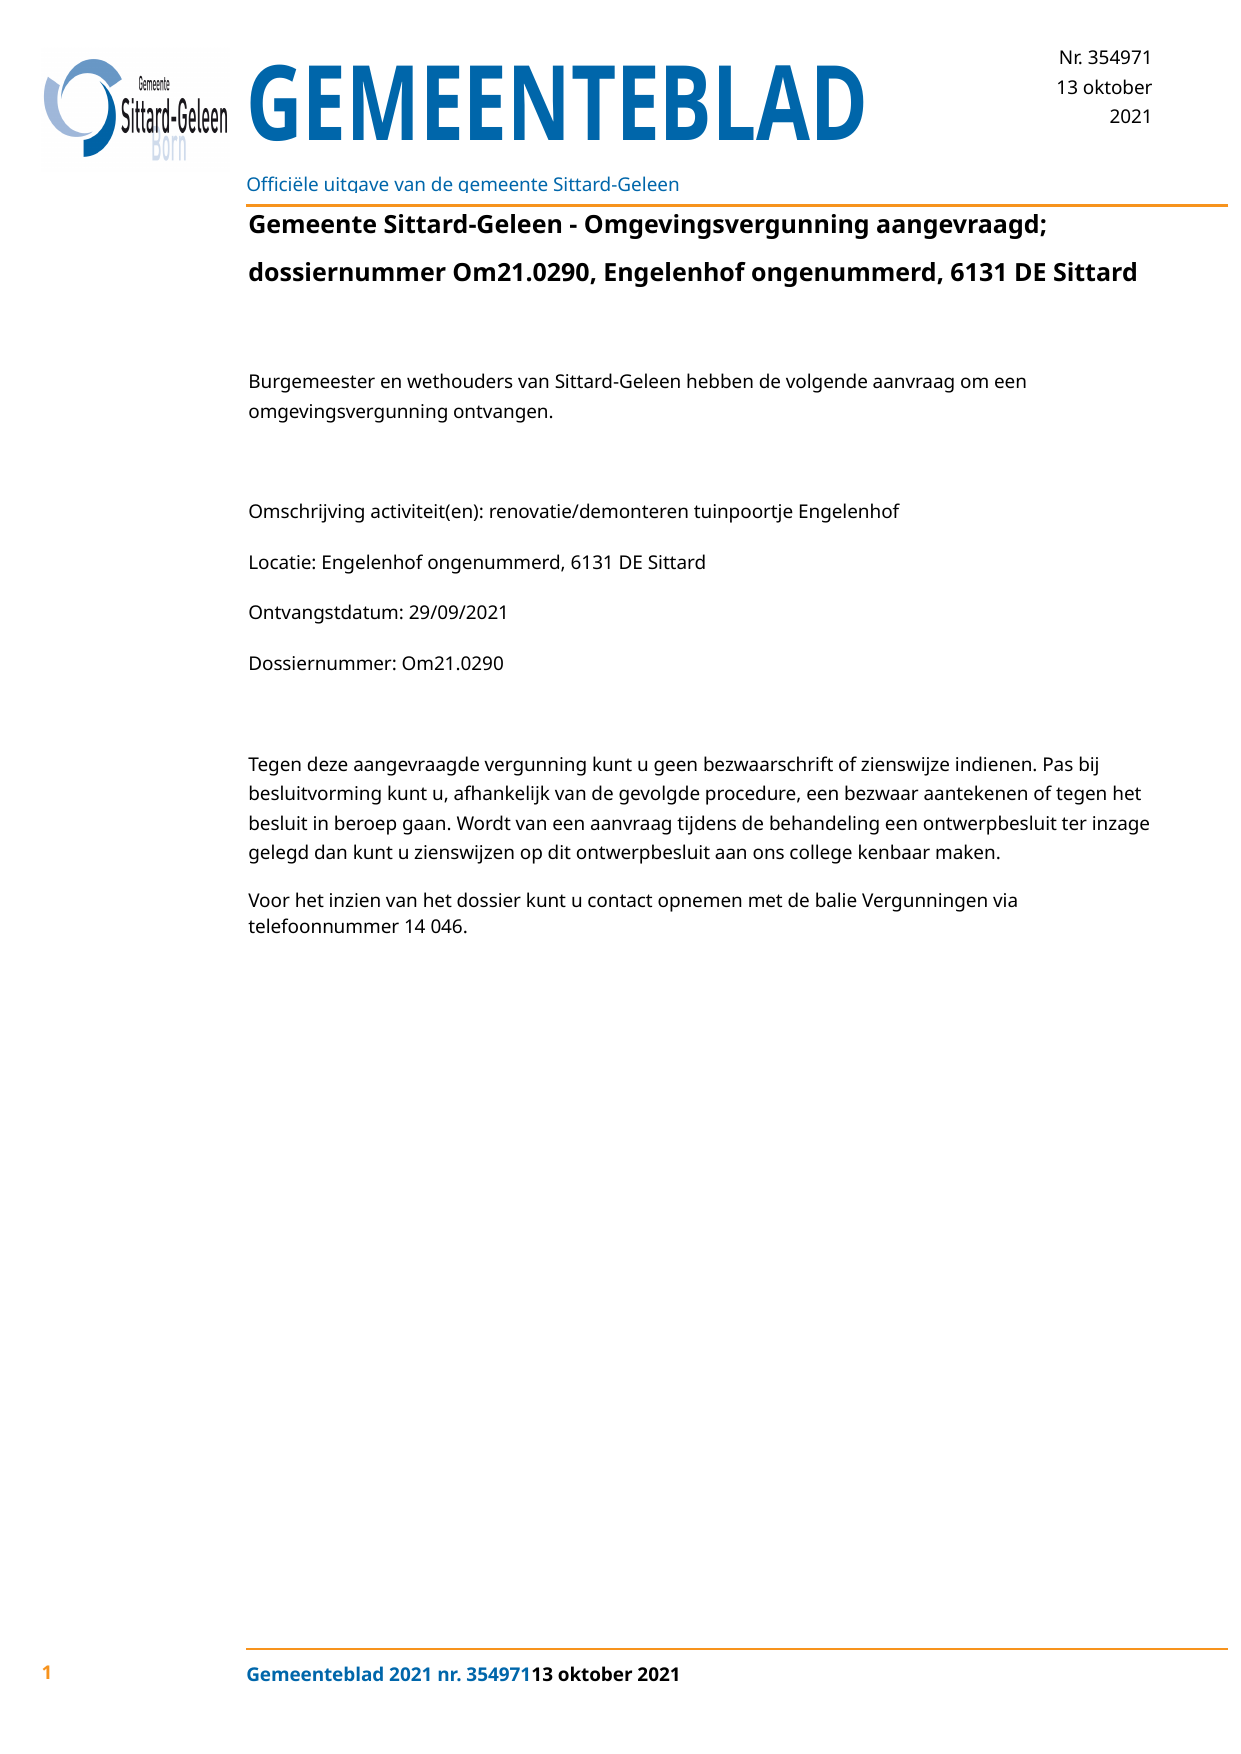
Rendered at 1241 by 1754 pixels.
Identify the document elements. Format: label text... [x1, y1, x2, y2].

text Locatie: Engelenhof ongenummerd, 6131 DE Sittard [248, 549, 1152, 575]
text Omschrijving activiteit(en): renovatie/demonteren tuinpoortje Engelenhof [248, 499, 1152, 524]
text Voor het inzien van het dossier kunt u contact opnemen met de balie Vergunningen via telefoonnummer 14 046. [248, 887, 1152, 939]
text Tegen deze aangevraagde vergunning kunt u geen bezwaarschrift of zienswijze indienen. Pas bij besluitvorming kunt u, afhankelijk van de gevolgde procedure, een bezwaar aantekenen of tegen het besluit in beroep gaan. Wordt van een aanvraag tijdens de behandeling een ontwerpbesluit ter inzage gelegd dan kunt u zienswijzen op dit ontwerpbesluit aan ons college kenbaar maken. [248, 751, 1152, 865]
picture [41, 47, 231, 172]
text Ontvangstdatum: 29/09/2021 [248, 599, 1152, 625]
text Dossiernummer: Om21.0290 [248, 650, 1152, 676]
text Burgemeester en wethouders van Sittard-Geleen hebben de volgende aanvraag om een omgevingsvergunning ontvangen. [248, 368, 1152, 424]
text Gemeente Sittard-Geleen - Omgevingsvergunning aangevraagd; dossiernummer Om21.0290, Engelenhof ongenummerd, 6131 DE Sittard [248, 207, 1152, 288]
